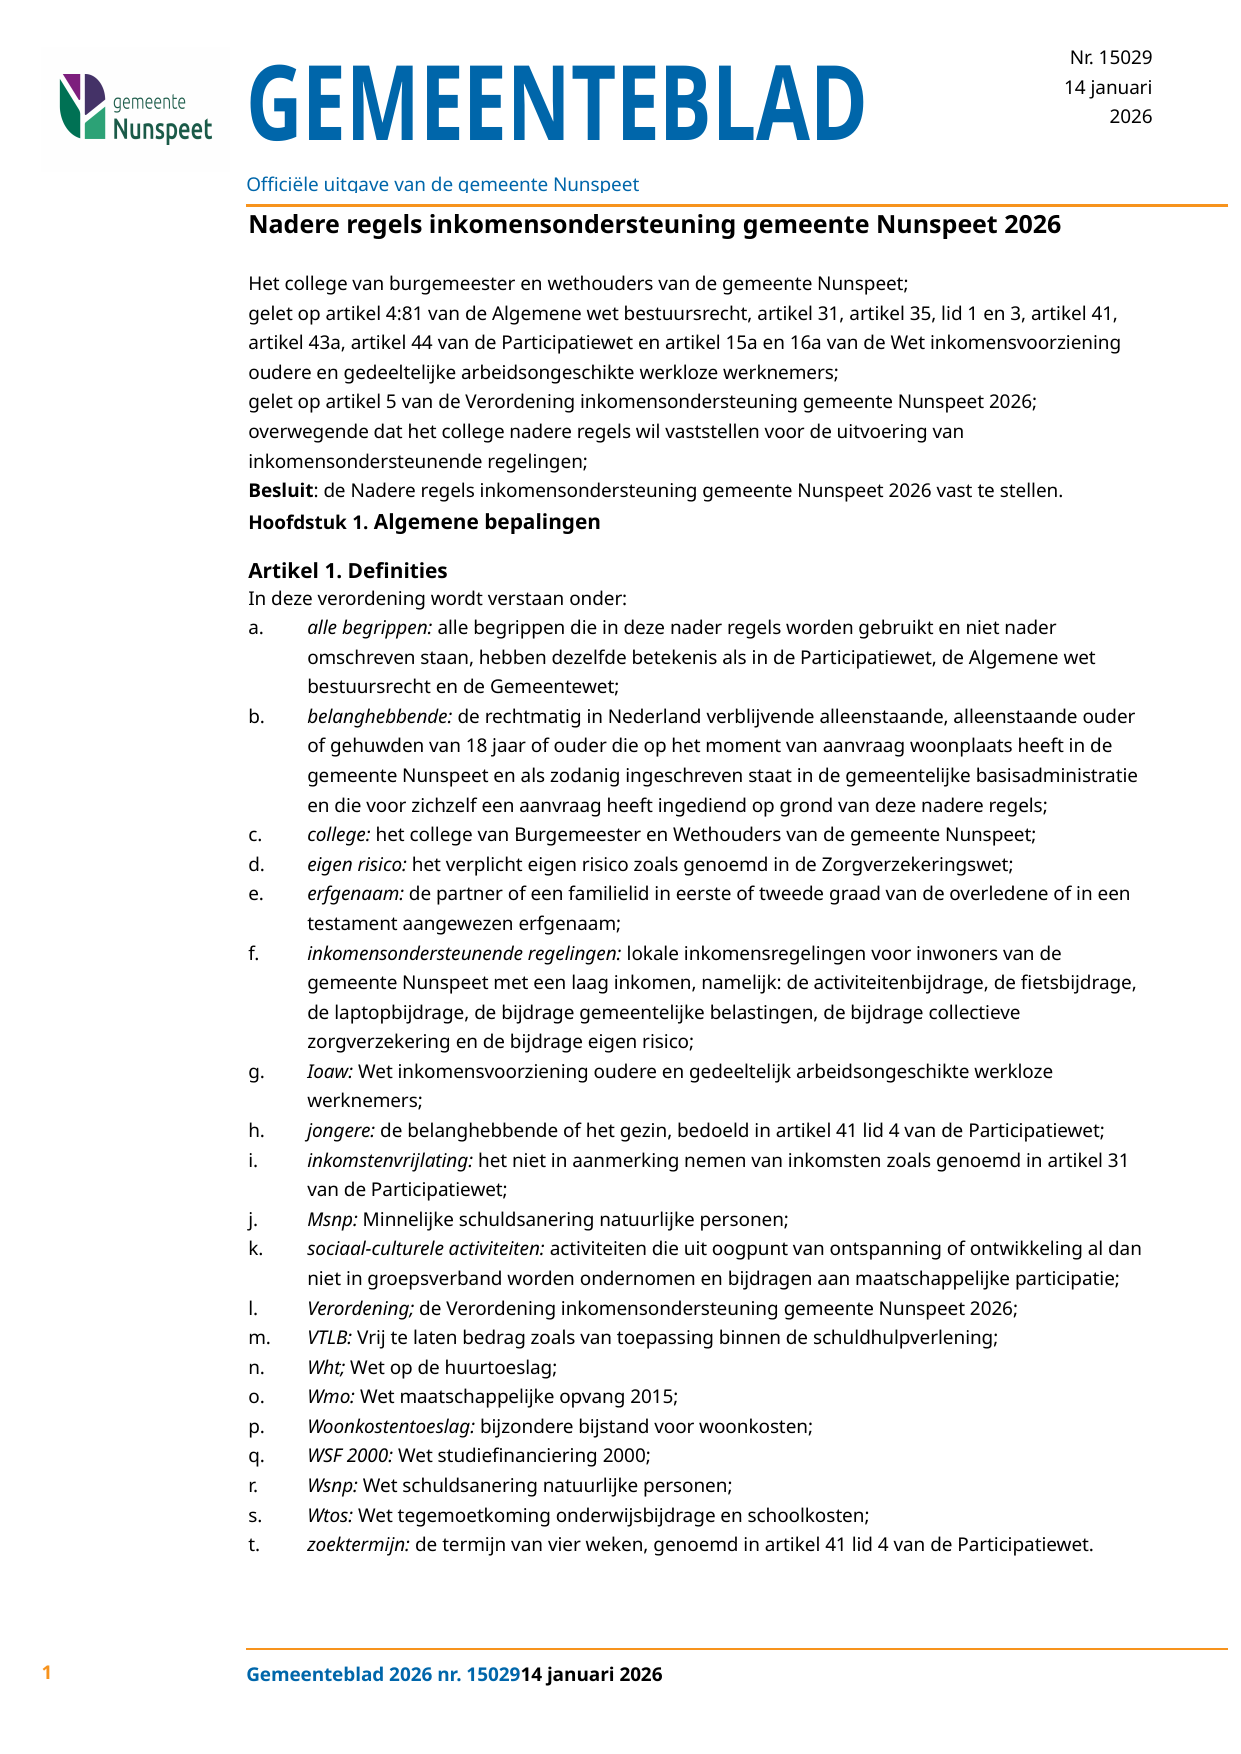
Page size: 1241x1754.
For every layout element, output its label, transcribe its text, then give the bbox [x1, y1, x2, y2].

text Besluit: de Nadere regels inkomensondersteuning gemeente Nunspeet 2026 vast te stellen. [248, 477, 1152, 503]
text gelet op artikel 4:81 van de Algemene wet bestuursrecht, artikel 31, artikel 35, lid 1 en 3, artikel 41, artikel 43a, artikel 44 van de Participatiewet en artikel 15a en 16a van de Wet inkomensvoorziening oudere en gedeeltelijke arbeidsongeschikte werkloze werknemers; [248, 300, 1152, 385]
picture [41, 47, 231, 172]
list sociaal-culturele activiteiten: activiteiten die uit oogpunt van ontspanning of ontwikkeling al dan niet in groepsverband worden ondernomen en bijdragen aan maatschappelijke participatie; [248, 1236, 1152, 1291]
list Ioaw: Wet inkomensvoorziening oudere en gedeeltelijk arbeidsongeschikte werkloze werknemers; [248, 1058, 1152, 1113]
list VTLB: Vrij te laten bedrag zoals van toepassing binnen de schuldhulpverlening; [248, 1324, 1152, 1350]
list zoektermijn: de termijn van vier weken, genoemd in artikel 41 lid 4 van de Participatiewet. [248, 1531, 1152, 1557]
list Wmo: Wet maatschappelijke opvang 2015; [248, 1383, 1152, 1409]
text gelet op artikel 5 van de Verordening inkomensondersteuning gemeente Nunspeet 2026; [248, 389, 1152, 414]
list alle begrippen: alle begrippen die in deze nader regels worden gebruikt en niet nader omschreven staan, hebben dezelfde betekenis als in de Participatiewet, de Algemene wet bestuursrecht en de Gemeentewet; [248, 614, 1152, 699]
text Het college van burgemeester en wethouders van de gemeente Nunspeet; [248, 270, 1152, 296]
text In deze verordening wordt verstaan onder: [248, 585, 1152, 610]
list Wht; Wet op de huurtoeslag; [248, 1354, 1152, 1379]
list erfgenaam: de partner of een familielid in eerste of tweede graad van de overledene of in een testament aangewezen erfgenaam; [248, 881, 1152, 936]
list jongere: de belanghebbende of het gezin, bedoeld in artikel 41 lid 4 van de Participatiewet; [248, 1117, 1152, 1143]
list Wsnp: Wet schuldsanering natuurlijke personen; [248, 1472, 1152, 1498]
list Wtos: Wet tegemoetkoming onderwijsbijdrage en schoolkosten; [248, 1502, 1152, 1527]
text overwegende dat het college nadere regels wil vaststellen voor de uitvoering van inkomensondersteunende regelingen; [248, 418, 1152, 473]
text Hoofdstuk 1. Algemene bepalingen [248, 507, 1152, 535]
list college: het college van Burgemeester en Wethouders van de gemeente Nunspeet; [248, 821, 1152, 847]
list Verordening; de Verordening inkomensondersteuning gemeente Nunspeet 2026; [248, 1295, 1152, 1320]
list inkomstenvrijlating: het niet in aanmerking nemen van inkomsten zoals genoemd in artikel 31 van de Participatiewet; [248, 1147, 1152, 1202]
list belanghebbende: de rechtmatig in Nederland verblijvende alleenstaande, alleenstaande ouder of gehuwden van 18 jaar of ouder die op het moment van aanvraag woonplaats heeft in de gemeente Nunspeet en als zodanig ingeschreven staat in de gemeentelijke basisadministratie en die voor zichzelf een aanvraag heeft ingediend op grond van deze nadere regels; [248, 703, 1152, 817]
list WSF 2000: Wet studiefinanciering 2000; [248, 1443, 1152, 1468]
list eigen risico: het verplicht eigen risico zoals genoemd in de Zorgverzekeringswet; [248, 851, 1152, 877]
text Artikel 1. Definities [248, 556, 1152, 585]
list Msnp: Minnelijke schuldsanering natuurlijke personen; [248, 1206, 1152, 1232]
text Nadere regels inkomensondersteuning gemeente Nunspeet 2026 [248, 207, 1152, 241]
list Woonkostentoeslag: bijzondere bijstand voor woonkosten; [248, 1413, 1152, 1439]
list inkomensondersteunende regelingen: lokale inkomensregelingen voor inwoners van de gemeente Nunspeet met een laag inkomen, namelijk: de activiteitenbijdrage, de fietsbijdrage, de laptopbijdrage, de bijdrage gemeentelijke belastingen, de bijdrage collectieve zorgverzekering en de bijdrage eigen risico; [248, 940, 1152, 1054]
